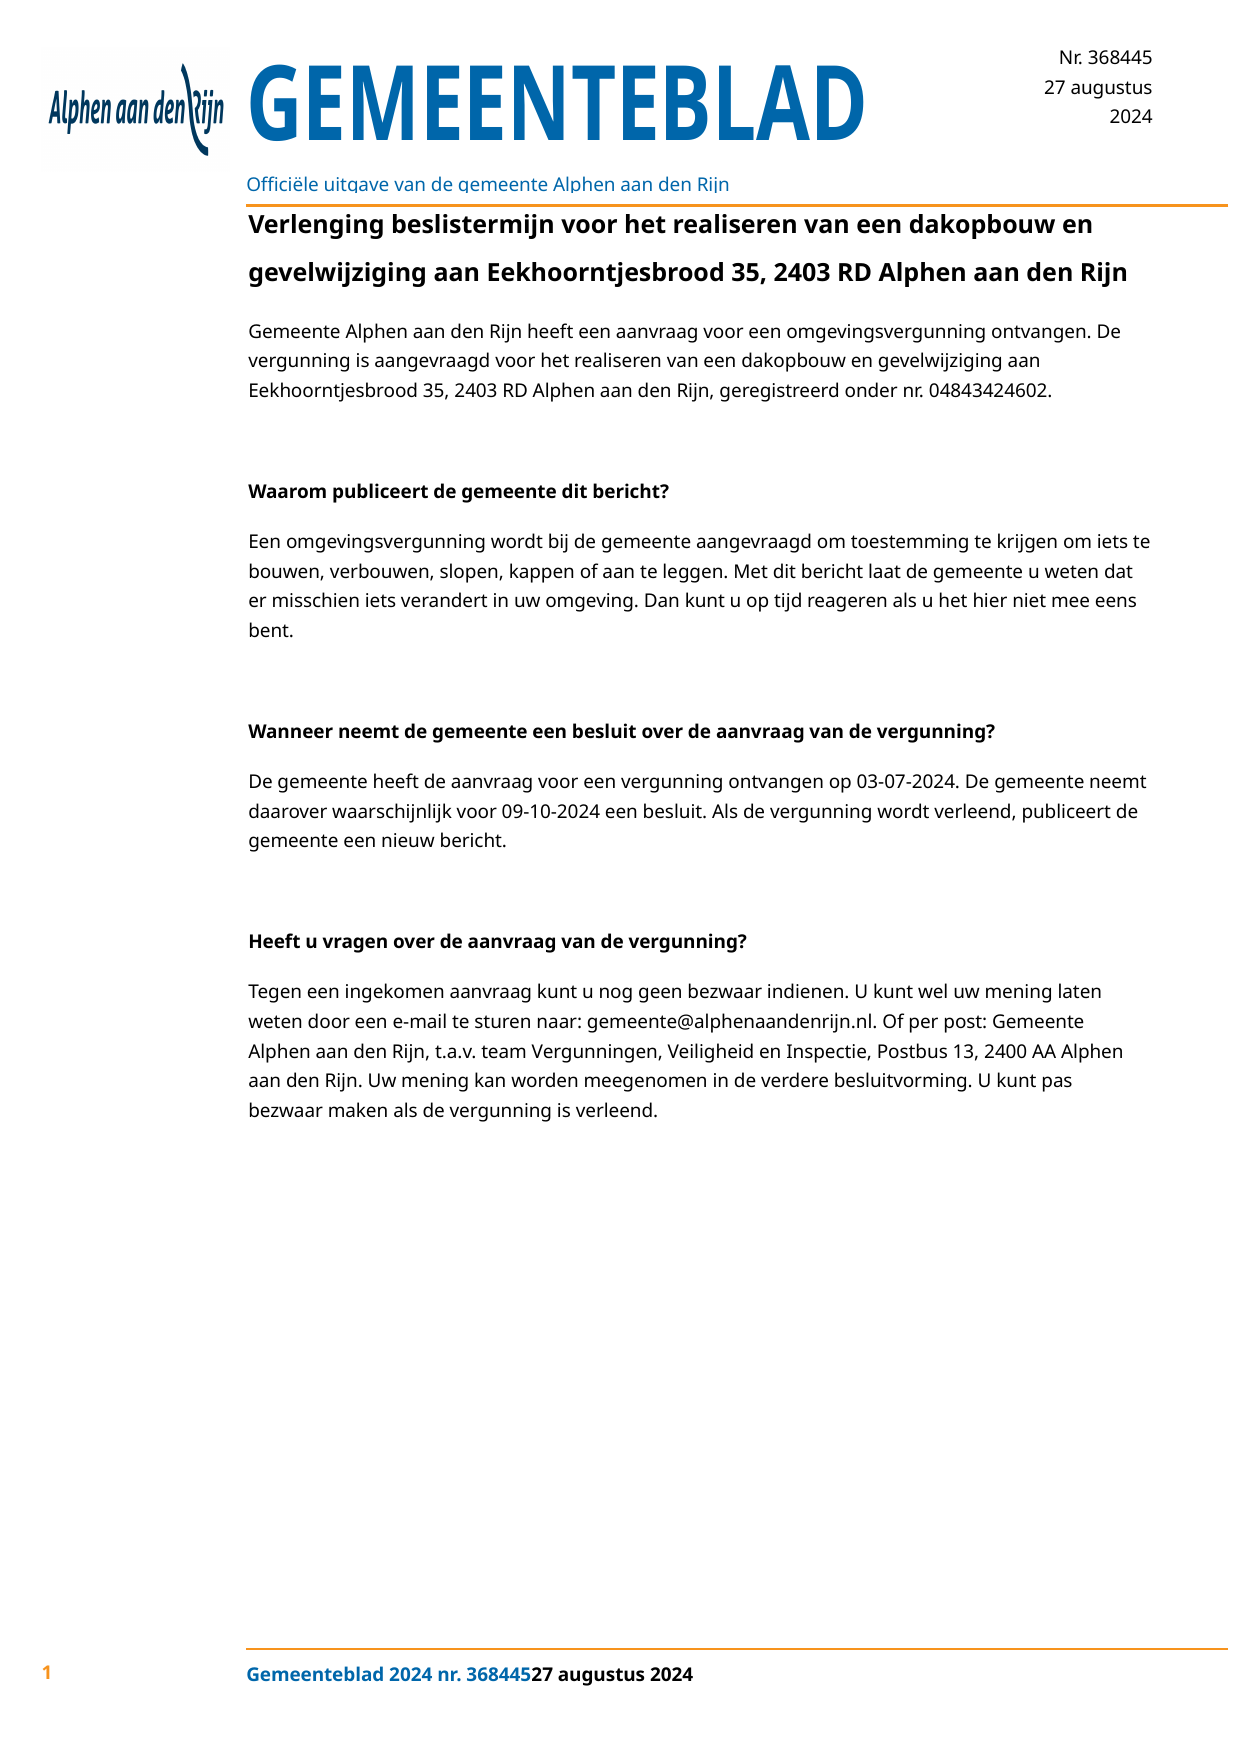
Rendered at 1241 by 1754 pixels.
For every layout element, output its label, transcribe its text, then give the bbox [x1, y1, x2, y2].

text Wanneer neemt de gemeente een besluit over de aanvraag van de vergunning? [248, 718, 1152, 744]
text De gemeente heeft de aanvraag voor een vergunning ontvangen op 03-07-2024. De gemeente neemt daarover waarschijnlijk voor 09-10-2024 een besluit. Als de vergunning wordt verleend, publiceert de gemeente een nieuw bericht. [248, 768, 1152, 853]
text Waarom publiceert de gemeente dit bericht? [248, 478, 1152, 504]
text Gemeente Alphen aan den Rijn heeft een aanvraag voor een omgevingsvergunning ontvangen. De vergunning is aangevraagd voor het realiseren van een dakopbouw en gevelwijziging aan Eekhoorntjesbrood 35, 2403 RD Alphen aan den Rijn, geregistreerd onder nr. 04843424602. [248, 318, 1152, 403]
text Heeft u vragen over de aanvraag van de vergunning? [248, 928, 1152, 954]
text Verlenging beslistermijn voor het realiseren van een dakopbouw en gevelwijziging aan Eekhoorntjesbrood 35, 2403 RD Alphen aan den Rijn [248, 207, 1152, 288]
text Tegen een ingekomen aanvraag kunt u nog geen bezwaar indienen. U kunt wel uw mening laten weten door een e-mail te sturen naar: gemeente@alphenaandenrijn.nl. Of per post: Gemeente Alphen aan den Rijn, t.a.v. team Vergunningen, Veiligheid en Inspectie, Postbus 13, 2400 AA Alphen aan den Rijn. Uw mening kan worden meegenomen in de verdere besluitvorming. U kunt pas bezwaar maken als de vergunning is verleend. [248, 979, 1152, 1123]
picture [41, 47, 231, 172]
text Een omgevingsvergunning wordt bij de gemeente aangevraagd om toestemming te krijgen om iets te bouwen, verbouwen, slopen, kappen of aan te leggen. Met dit bericht laat de gemeente u weten dat er misschien iets verandert in uw omgeving. Dan kunt u op tijd reageren als u het hier niet mee eens bent. [248, 528, 1152, 643]
